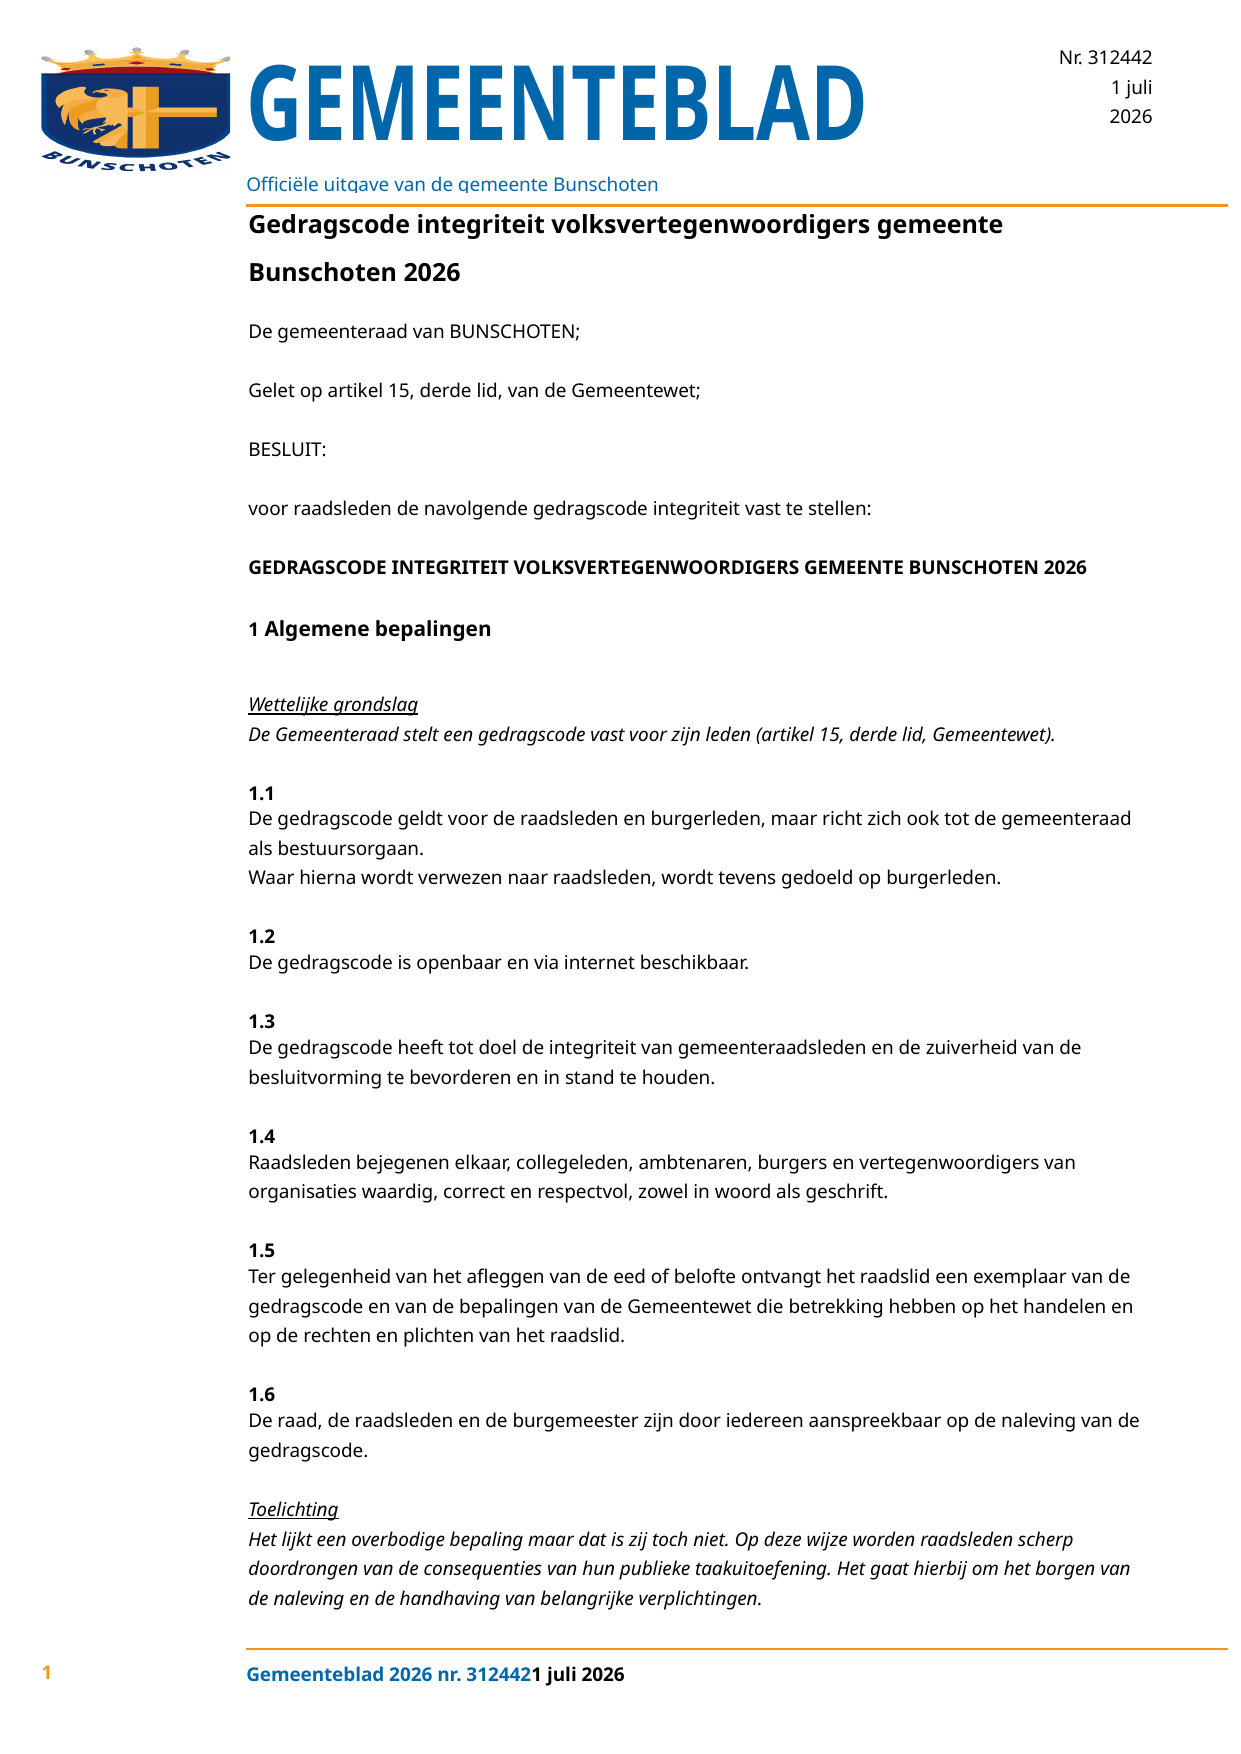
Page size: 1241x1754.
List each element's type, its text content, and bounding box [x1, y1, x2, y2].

text 1.3 [248, 1009, 1152, 1034]
text 1.4 [248, 1123, 1152, 1149]
text Waar hierna wordt verwezen naar raadsleden, wordt tevens gedoeld op burgerleden. [248, 864, 1152, 890]
table_header Wettelijke grondslag De Gemeenteraad stelt een gedragscode vast voor zijn leden (artikel 15, derde lid, Gemeentewet). [248, 692, 1152, 747]
text GEDRAGSCODE INTEGRITEIT VOLKSVERTEGENWOORDIGERS GEMEENTE BUNSCHOTEN 2026 [248, 554, 1152, 580]
text De gedragscode heeft tot doel de integriteit van gemeenteraadsleden en de zuiverheid van de besluitvorming te bevorderen en in stand te houden. [248, 1034, 1152, 1090]
text BESLUIT: [248, 436, 1152, 462]
text Gedragscode integriteit volksvertegenwoordigers gemeente Bunschoten 2026 [248, 207, 1152, 288]
text Gelet op artikel 15, derde lid, van de Gemeentewet; [248, 377, 1152, 403]
table_header Toelichting Het lijkt een overbodige bepaling maar dat is zij toch niet. Op deze wijze worden raadsleden scherp doordrongen van de consequenties van hun publieke taakuitoefening. Het gaat hierbij om het borgen van de naleving en de handhaving van belangrijke verplichtingen. [248, 1496, 1152, 1611]
text De gedragscode is openbaar en via internet beschikbaar. [248, 949, 1152, 975]
text 1.6 [248, 1382, 1152, 1407]
picture [41, 47, 231, 172]
text Raadsleden bejegenen elkaar, collegeleden, ambtenaren, burgers en vertegenwoordigers van organisaties waardig, correct en respectvol, zowel in woord als geschrift. [248, 1149, 1152, 1204]
text De gemeenteraad van BUNSCHOTEN; [248, 318, 1152, 344]
text 1 Algemene bepalingen [248, 614, 1152, 642]
text 1.5 [248, 1238, 1152, 1263]
text De raad, de raadsleden en de burgemeester zijn door iedereen aanspreekbaar op de naleving van de gedragscode. [248, 1407, 1152, 1463]
text 1.1 [248, 780, 1152, 805]
text voor raadsleden de navolgende gedragscode integriteit vast te stellen: [248, 495, 1152, 521]
text 1.2 [248, 924, 1152, 949]
text De gedragscode geldt voor de raadsleden en burgerleden, maar richt zich ook tot de gemeenteraad als bestuursorgaan. [248, 805, 1152, 861]
text Ter gelegenheid van het afleggen van de eed of belofte ontvangt het raadslid een exemplaar van de gedragscode en van de bepalingen van de Gemeentewet die betrekking hebben op het handelen en op de rechten en plichten van het raadslid. [248, 1263, 1152, 1348]
